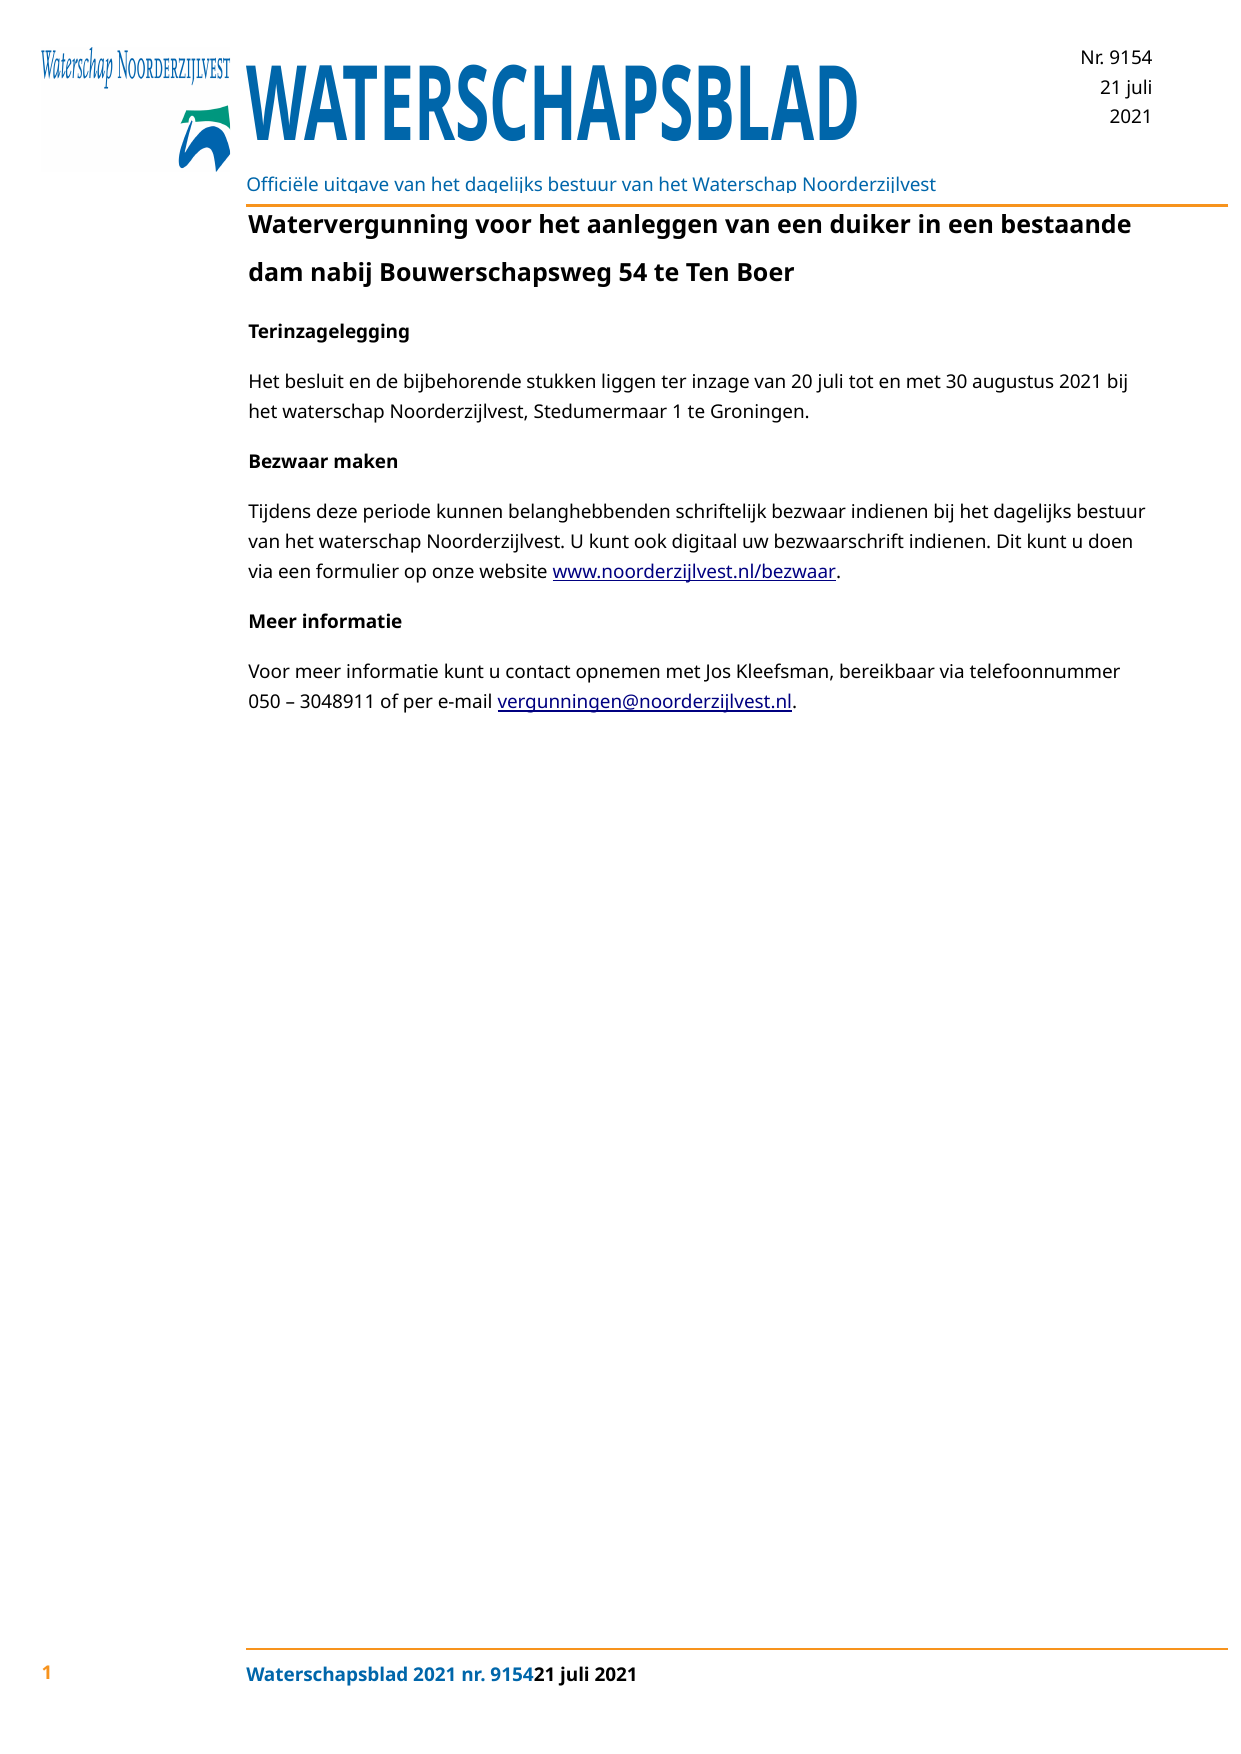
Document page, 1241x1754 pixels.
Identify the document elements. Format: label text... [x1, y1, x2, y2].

text Terinzagelegging [248, 318, 1152, 344]
text Bezwaar maken [248, 448, 1152, 474]
text Watervergunning voor het aanleggen van een duiker in een bestaande dam nabij Bouwerschapsweg 54 te Ten Boer [248, 207, 1152, 288]
text Het besluit en de bijbehorende stukken liggen ter inzage van 20 juli tot en met 30 augustus 2021 bij het waterschap Noorderzijlvest, Stedumermaar 1 te Groningen. [248, 368, 1152, 424]
text Voor meer informatie kunt u contact opnemen met Jos Kleefsman, bereikbaar via telefoonnummer 050 – 3048911 of per e-mail vergunningen@noorderzijlvest.nl. [248, 659, 1152, 714]
text Meer informatie [248, 608, 1152, 634]
text Tijdens deze periode kunnen belanghebbenden schriftelijk bezwaar indienen bij het dagelijks bestuur van het waterschap Noorderzijlvest. U kunt ook digitaal uw bezwaarschrift indienen. Dit kunt u doen via een formulier op onze website www.noorderzijlvest.nl/bezwaar. [248, 499, 1152, 584]
picture [41, 47, 231, 172]
